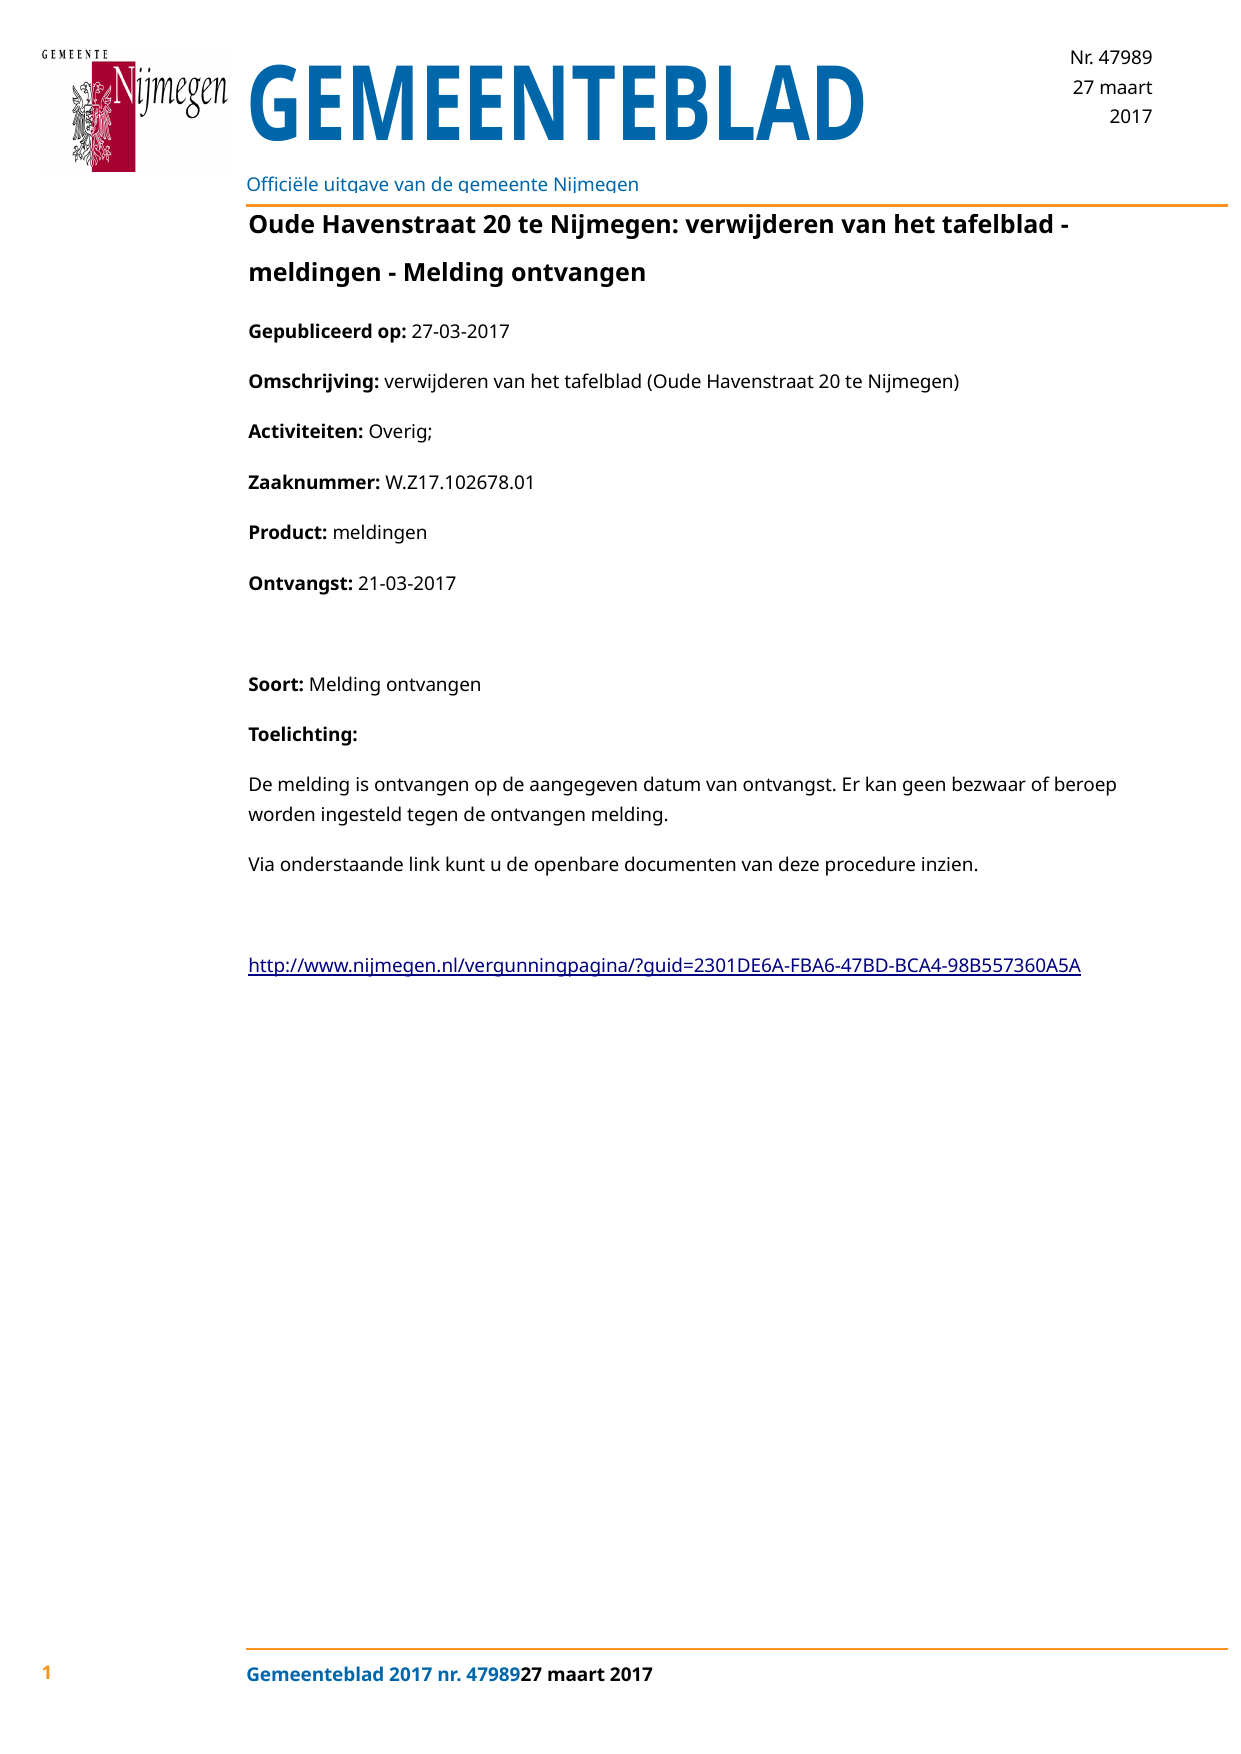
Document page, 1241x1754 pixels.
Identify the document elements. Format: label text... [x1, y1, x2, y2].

text Ontvangst: 21-03-2017 [248, 570, 1152, 596]
text Product: meldingen [248, 519, 1152, 545]
text Activiteiten: Overig; [248, 419, 1152, 444]
text Toelichting: [248, 721, 1152, 747]
text Via onderstaande link kunt u de openbare documenten van deze procedure inzien. [248, 852, 1152, 877]
text Omschrijving: verwijderen van het tafelblad (Oude Havenstraat 20 te Nijmegen) [248, 368, 1152, 394]
text Oude Havenstraat 20 te Nijmegen: verwijderen van het tafelblad - meldingen - Melding ontvangen [248, 207, 1152, 288]
picture [41, 47, 231, 172]
text De melding is ontvangen op de aangegeven datum van ontvangst. Er kan geen bezwaar of beroep worden ingesteld tegen de ontvangen melding. [248, 772, 1152, 827]
text Soort: Melding ontvangen [248, 671, 1152, 697]
text Gepubliceerd op: 27-03-2017 [248, 318, 1152, 344]
text Zaaknummer: W.Z17.102678.01 [248, 469, 1152, 495]
text http://www.nijmegen.nl/vergunningpagina/?guid=2301DE6A-FBA6-47BD-BCA4-98B557360A5A [248, 952, 1152, 978]
